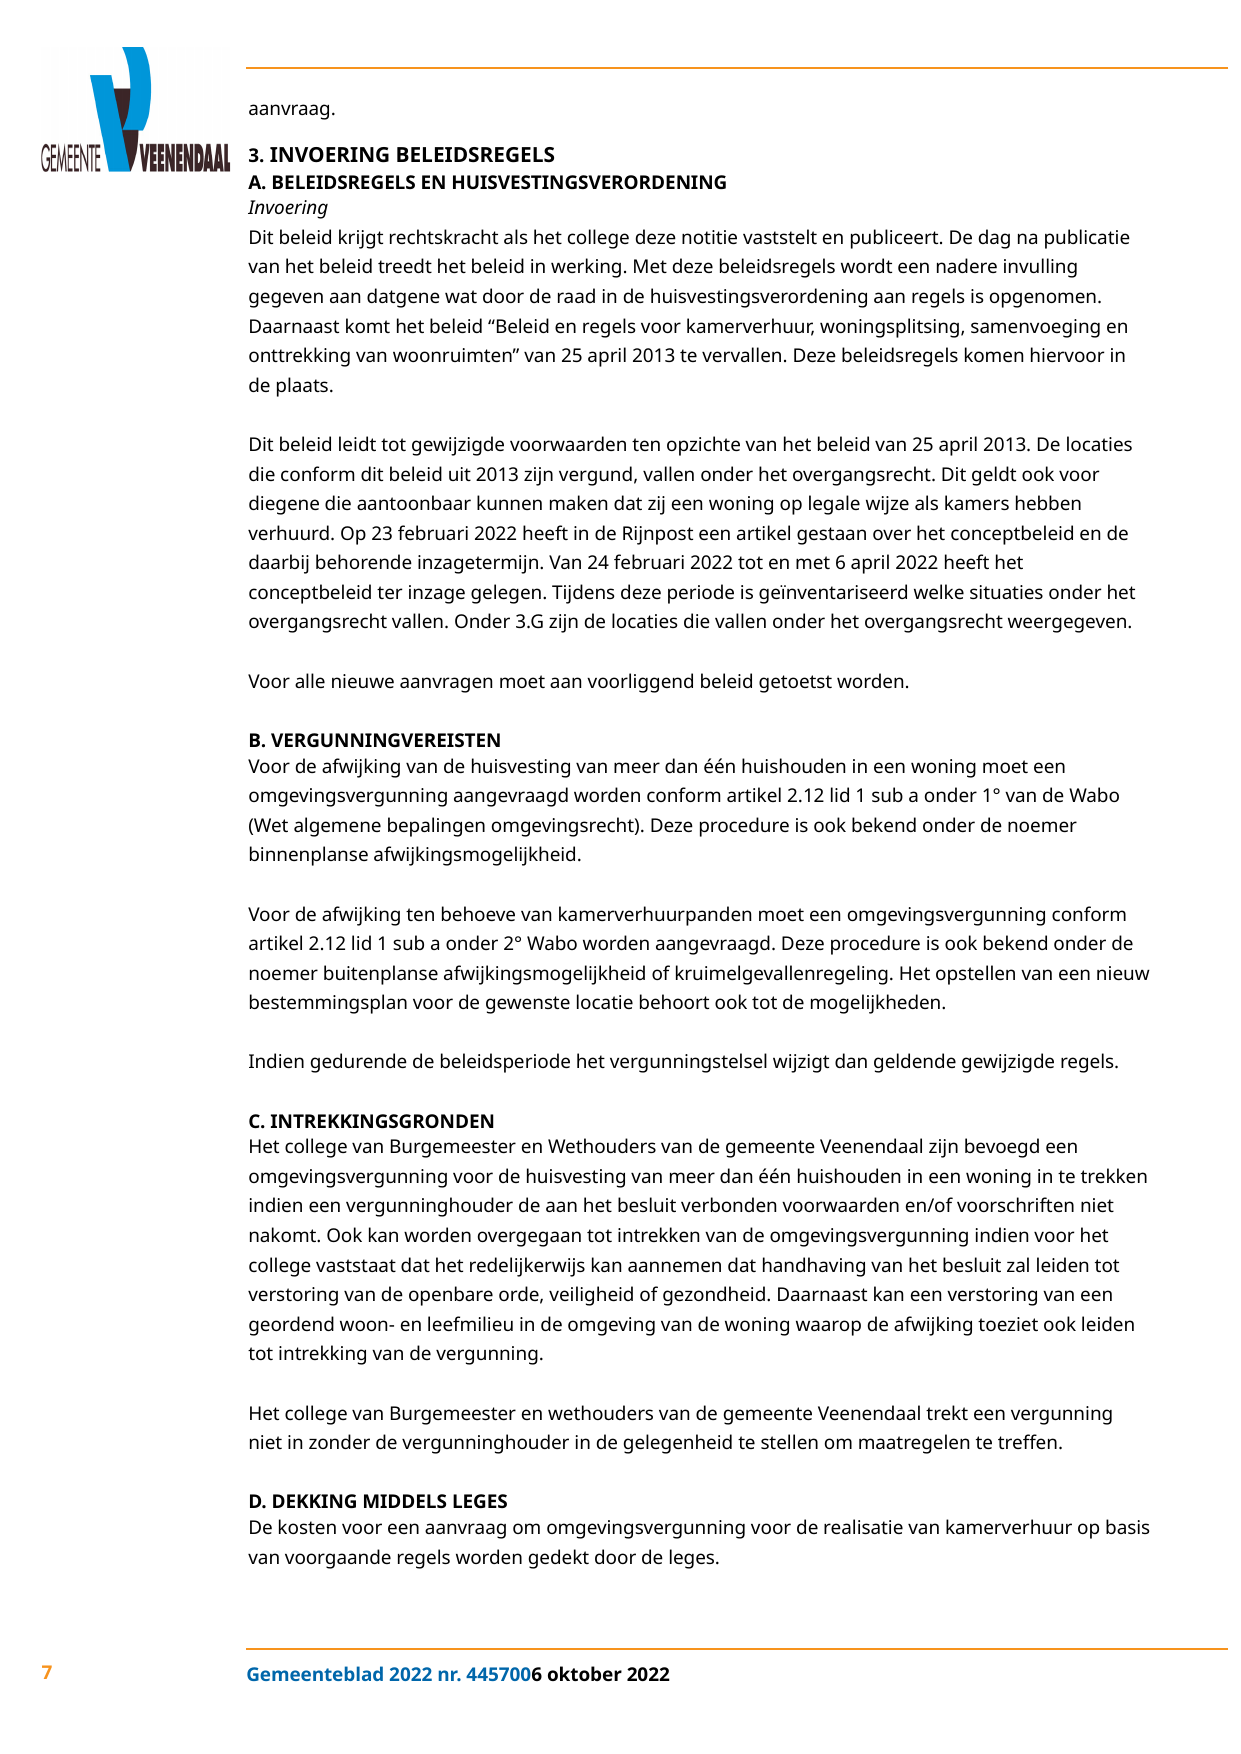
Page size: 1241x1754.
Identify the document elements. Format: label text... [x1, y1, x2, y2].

text Dit beleid krijgt rechtskracht als het college deze notitie vaststelt en publiceert. De dag na publicatie van het beleid treedt het beleid in werking. Met deze beleidsregels wordt een nadere invulling gegeven aan datgene wat door de raad in de huisvestingsverordening aan regels is opgenomen. Daarnaast komt het beleid “Beleid en regels voor kamerverhuur, woningsplitsing, samenvoeging en onttrekking van woonruimten” van 25 april 2013 te vervallen. Deze beleidsregels komen hiervoor in de plaats. [248, 224, 1152, 398]
text Voor de afwijking van de huisvesting van meer dan één huishouden in een woning moet een omgevingsvergunning aangevraagd worden conform artikel 2.12 lid 1 sub a onder 1° van de Wabo (Wet algemene bepalingen omgevingsrecht). Deze procedure is ook bekend onder de noemer binnenplanse afwijkingsmogelijkheid. [248, 753, 1152, 867]
text Invoering [248, 194, 1152, 220]
picture [123, 47, 231, 172]
text D. DEKKING MIDDELS LEGES [248, 1488, 1152, 1514]
text A. BELEIDSREGELS EN HUISVESTINGSVERORDENING [248, 169, 1152, 194]
text B. VERGUNNINGVEREISTEN [248, 727, 1152, 753]
picture [41, 47, 130, 172]
text Het college van Burgemeester en Wethouders van de gemeente Veenendaal zijn bevoegd een omgevingsvergunning voor de huisvesting van meer dan één huishouden in een woning in te trekken indien een vergunninghouder de aan het besluit verbonden voorwaarden en/of voorschriften niet nakomt. Ook kan worden overgegaan tot intrekken van de omgevingsvergunning indien voor het college vaststaat dat het redelijkerwijs kan aannemen dat handhaving van het besluit zal leiden tot verstoring van de openbare orde, veiligheid of gezondheid. Daarnaast kan een verstoring van een geordend woon- en leefmilieu in de omgeving van de woning waarop de afwijking toeziet ook leiden tot intrekking van de vergunning. [248, 1133, 1152, 1366]
text Dit beleid leidt tot gewijzigde voorwaarden ten opzichte van het beleid van 25 april 2013. De locaties die conform dit beleid uit 2013 zijn vergund, vallen onder het overgangsrecht. Dit geldt ook voor diegene die aantoonbaar kunnen maken dat zij een woning op legale wijze als kamers hebben verhuurd. Op 23 februari 2022 heeft in de Rijnpost een artikel gestaan over het conceptbeleid en de daarbij behorende inzagetermijn. Van 24 februari 2022 tot en met 6 april 2022 heeft het conceptbeleid ter inzage gelegen. Tijdens deze periode is geïnventariseerd welke situaties onder het overgangsrecht vallen. Onder 3.G zijn de locaties die vallen onder het overgangsrecht weergegeven. [248, 431, 1152, 634]
text aanvraag. [248, 95, 1152, 121]
text De kosten voor een aanvraag om omgevingsvergunning voor de realisatie van kamerverhuur op basis van voorgaande regels worden gedekt door de leges. [248, 1514, 1152, 1569]
text Voor de afwijking ten behoeve van kamerverhuurpanden moet een omgevingsvergunning conform artikel 2.12 lid 1 sub a onder 2° Wabo worden aangevraagd. Deze procedure is ook bekend onder de noemer buitenplanse afwijkingsmogelijkheid of kruimelgevallenregeling. Het opstellen van een nieuw bestemmingsplan voor de gewenste locatie behoort ook tot de mogelijkheden. [248, 901, 1152, 1015]
text Het college van Burgemeester en wethouders van de gemeente Veenendaal trekt een vergunning niet in zonder de vergunninghouder in de gelegenheid te stellen om maatregelen te treffen. [248, 1400, 1152, 1455]
text C. INTREKKINGSGRONDEN [248, 1108, 1152, 1133]
text Voor alle nieuwe aanvragen moet aan voorliggend beleid getoetst worden. [248, 668, 1152, 694]
text Indien gedurende de beleidsperiode het vergunningstelsel wijzigt dan geldende gewijzigde regels. [248, 1049, 1152, 1074]
text 3. INVOERING BELEIDSREGELS [248, 140, 1152, 169]
